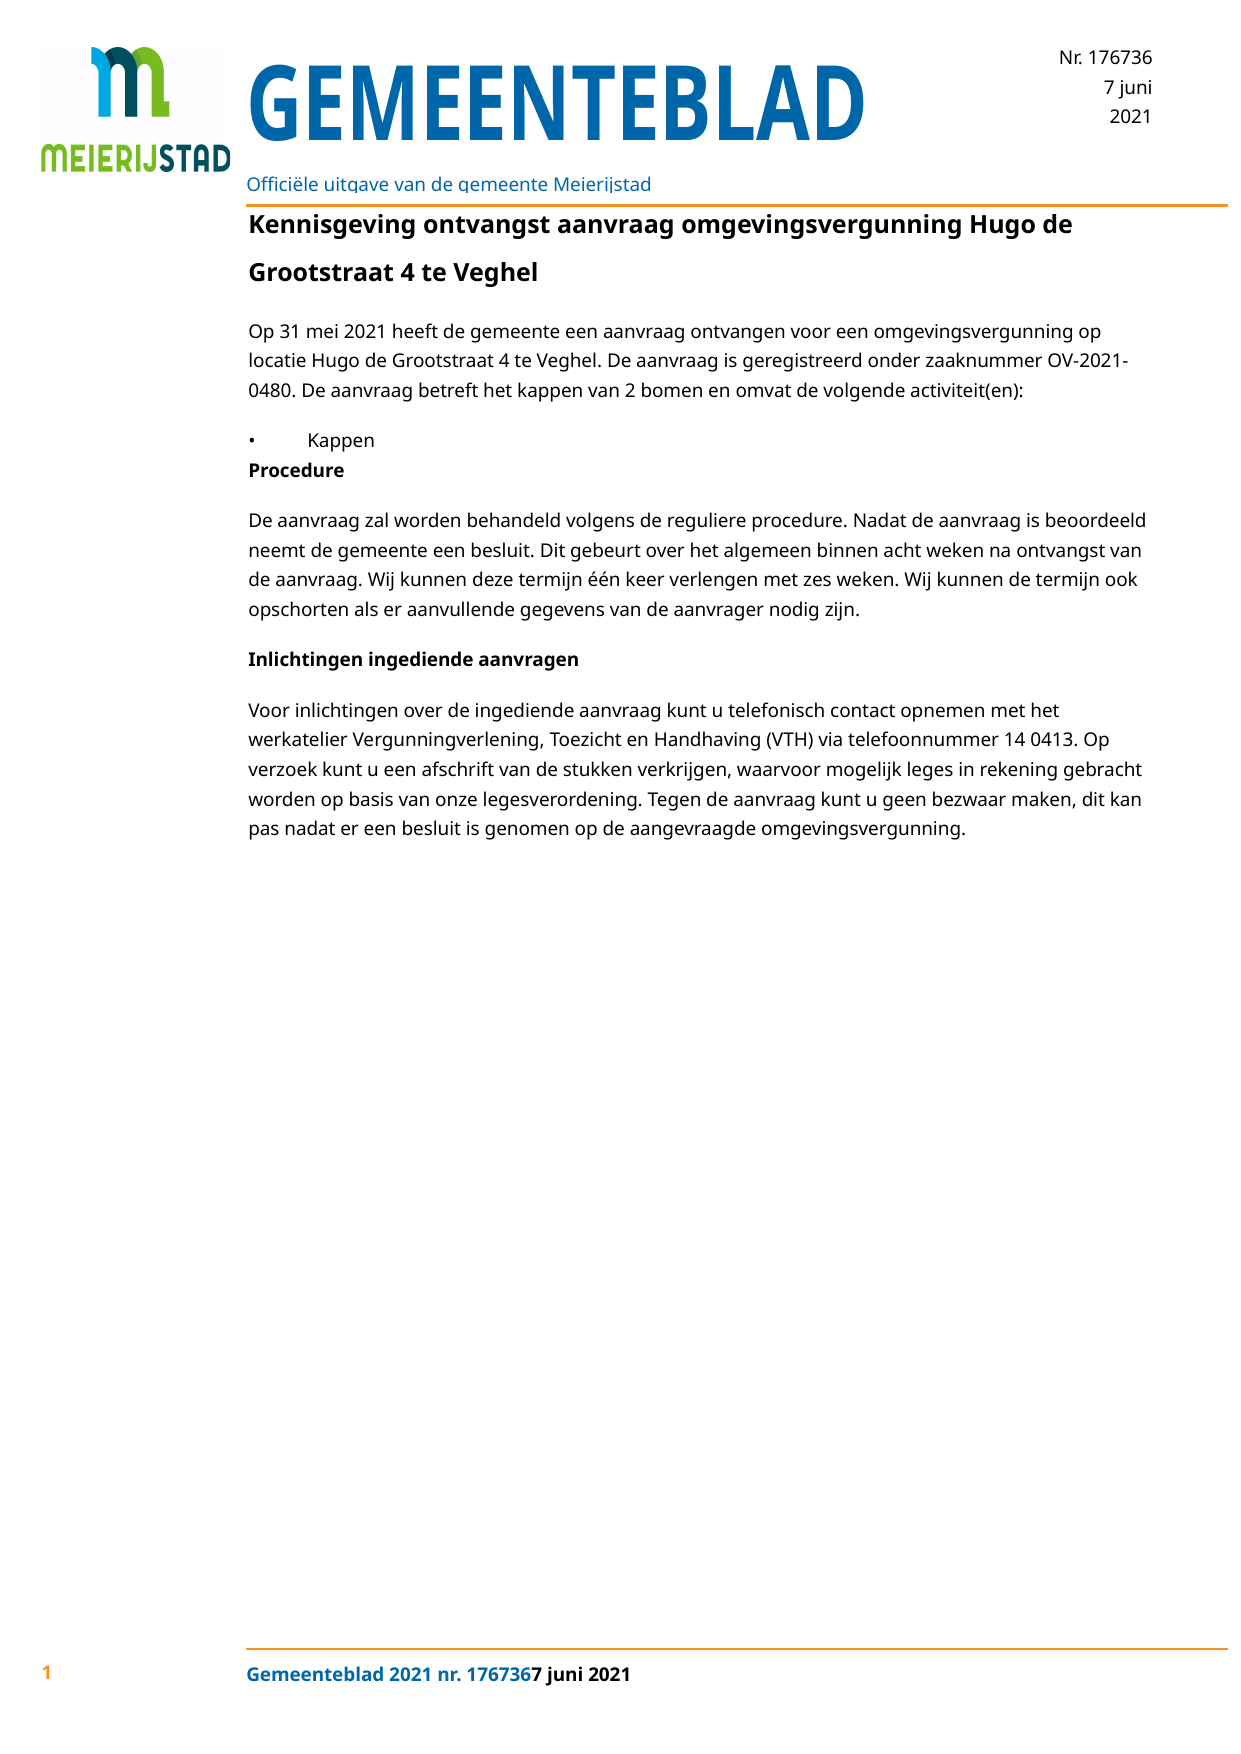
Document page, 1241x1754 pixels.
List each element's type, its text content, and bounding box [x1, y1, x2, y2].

text Procedure [248, 457, 1152, 483]
list Kappen [248, 427, 1152, 453]
picture [41, 47, 231, 172]
text De aanvraag zal worden behandeld volgens de reguliere procedure. Nadat de aanvraag is beoordeeld neemt de gemeente een besluit. Dit gebeurt over het algemeen binnen acht weken na ontvangst van de aanvraag. Wij kunnen deze termijn één keer verlengen met zes weken. Wij kunnen de termijn ook opschorten als er aanvullende gegevens van de aanvrager nodig zijn. [248, 507, 1152, 622]
text Voor inlichtingen over de ingediende aanvraag kunt u telefonisch contact opnemen met het werkatelier Vergunningverlening, Toezicht en Handhaving (VTH) via telefoonnummer 14 0413. Op verzoek kunt u een afschrift van de stukken verkrijgen, waarvoor mogelijk leges in rekening gebracht worden op basis van onze legesverordening. Tegen de aanvraag kunt u geen bezwaar maken, dit kan pas nadat er een besluit is genomen op de aangevraagde omgevingsvergunning. [248, 697, 1152, 841]
text Kennisgeving ontvangst aanvraag omgevingsvergunning Hugo de Grootstraat 4 te Veghel [248, 207, 1152, 288]
text Inlichtingen ingediende aanvragen [248, 647, 1152, 672]
text Op 31 mei 2021 heeft de gemeente een aanvraag ontvangen voor een omgevingsvergunning op locatie Hugo de Grootstraat 4 te Veghel. De aanvraag is geregistreerd onder zaaknummer OV-2021-0480. De aanvraag betreft het kappen van 2 bomen en omvat de volgende activiteit(en): [248, 318, 1152, 403]
